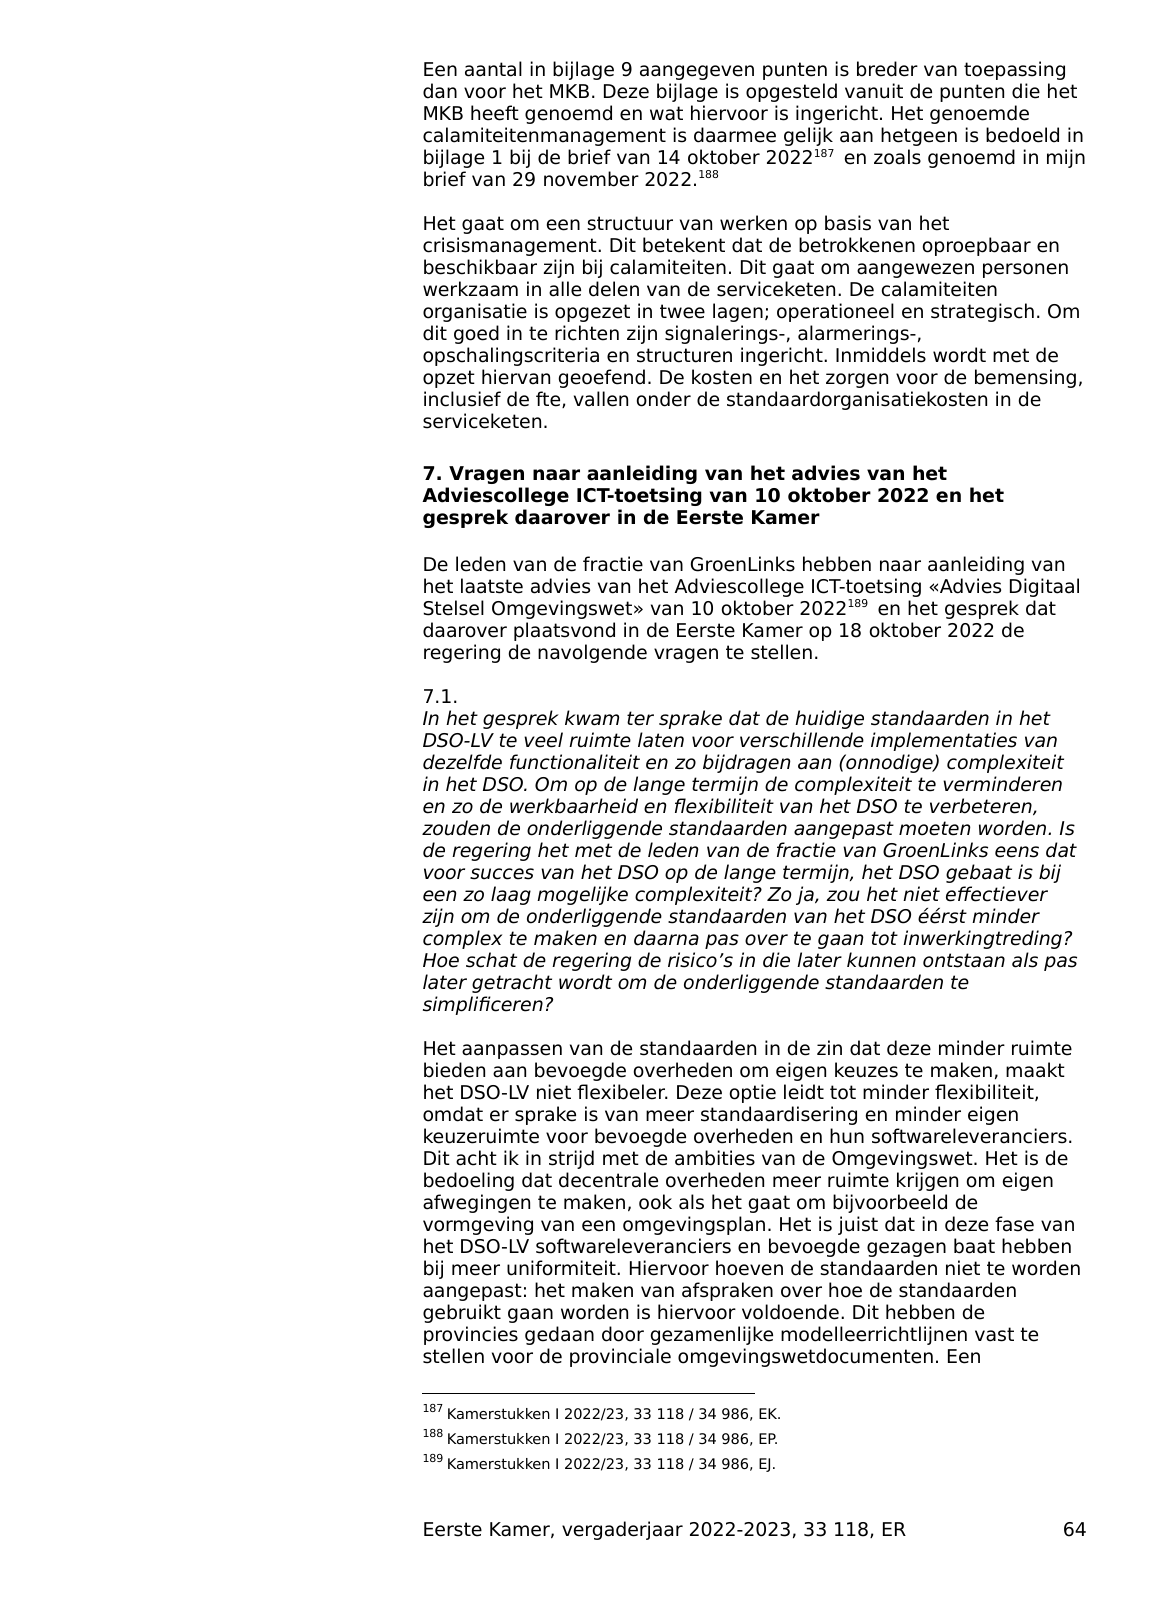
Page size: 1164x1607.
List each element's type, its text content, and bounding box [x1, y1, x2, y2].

text Kamerstukken I 2022/23, 33 118 / 34 986, EP. [422, 1427, 1087, 1449]
text Het gaat om een structuur van werken op basis van het crisismanagement. Dit betekent dat de betrokkenen oproepbaar en beschikbaar zijn bij calamiteiten. Dit gaat om aangewezen personen werkzaam in alle delen van de serviceketen. De calamiteiten organisatie is opgezet in twee lagen; operationeel en strategisch. Om dit goed in te richten zijn signalerings-, alarmerings-, opschalingscriteria en structuren ingericht. Inmiddels wordt met de opzet hiervan geoefend. De kosten en het zorgen voor de bemensing, inclusief de fte, vallen onder de standaardorganisatiekosten in de serviceketen. [422, 213, 1087, 433]
text Kamerstukken I 2022/23, 33 118 / 34 986, EJ. [422, 1452, 1087, 1474]
text Het aanpassen van de standaarden in de zin dat deze minder ruimte bieden aan bevoegde overheden om eigen keuzes te maken, maakt het DSO-LV niet flexibeler. Deze optie leidt tot minder flexibiliteit, omdat er sprake is van meer standaardisering en minder eigen keuzeruimte voor bevoegde overheden en hun softwareleveranciers. Dit acht ik in strijd met de ambities van de Omgevingswet. Het is de bedoeling dat decentrale overheden meer ruimte krijgen om eigen afwegingen te maken, ook als het gaat om bijvoorbeeld de vormgeving van een omgevingsplan. Het is juist dat in deze fase van het DSO-LV softwareleveranciers en bevoegde gezagen baat hebben bij meer uniformiteit. Hiervoor hoeven de standaarden niet te worden aangepast: het maken van afspraken over hoe de standaarden gebruikt gaan worden is hiervoor voldoende. Dit hebben de provincies gedaan door gezamenlijke modelleerrichtlijnen vast te stellen voor de provinciale omgevingswetdocumenten. Een [422, 1038, 1087, 1367]
text De leden van de fractie van GroenLinks hebben naar aanleiding van het laatste advies van het Adviescollege ICT-toetsing «Advies Digitaal Stelsel Omgevingswet» van 10 oktober 2022 en het gesprek dat daarover plaatsvond in de Eerste Kamer op 18 oktober 2022 de regering de navolgende vragen te stellen. [422, 554, 1087, 664]
subtitle 7. Vragen naar aanleiding van het advies van het Adviescollege ICT-toetsing van 10 oktober 2022 en het gesprek daarover in de Eerste Kamer [422, 463, 1087, 529]
text Een aantal in bijlage 9 aangegeven punten is breder van toepassing dan voor het MKB. Deze bijlage is opgesteld vanuit de punten die het MKB heeft genoemd en wat hiervoor is ingericht. Het genoemde calamiteitenmanagement is daarmee gelijk aan hetgeen is bedoeld in bijlage 1 bij de brief van 14 oktober 2022 en zoals genoemd in mijn brief van 29 november 2022. [422, 59, 1087, 191]
text Kamerstukken I 2022/23, 33 118 / 34 986, EK. [422, 1402, 1087, 1424]
text 7.1. [422, 686, 1087, 708]
text In het gesprek kwam ter sprake dat de huidige standaarden in het DSO-LV te veel ruimte laten voor verschillende implementaties van dezelfde functionaliteit en zo bijdragen aan (onnodige) complexiteit in het DSO. Om op de lange termijn de complexiteit te verminderen en zo de werkbaarheid en flexibiliteit van het DSO te verbeteren, zouden de onderliggende standaarden aangepast moeten worden. Is de regering het met de leden van de fractie van GroenLinks eens dat voor succes van het DSO op de lange termijn, het DSO gebaat is bij een zo laag mogelijke complexiteit? Zo ja, zou het niet effectiever zijn om de onderliggende standaarden van het DSO éérst minder complex te maken en daarna pas over te gaan tot inwerkingtreding? Hoe schat de regering de risico’s in die later kunnen ontstaan als pas later getracht wordt om de onderliggende standaarden te simplificeren? [422, 708, 1087, 1016]
